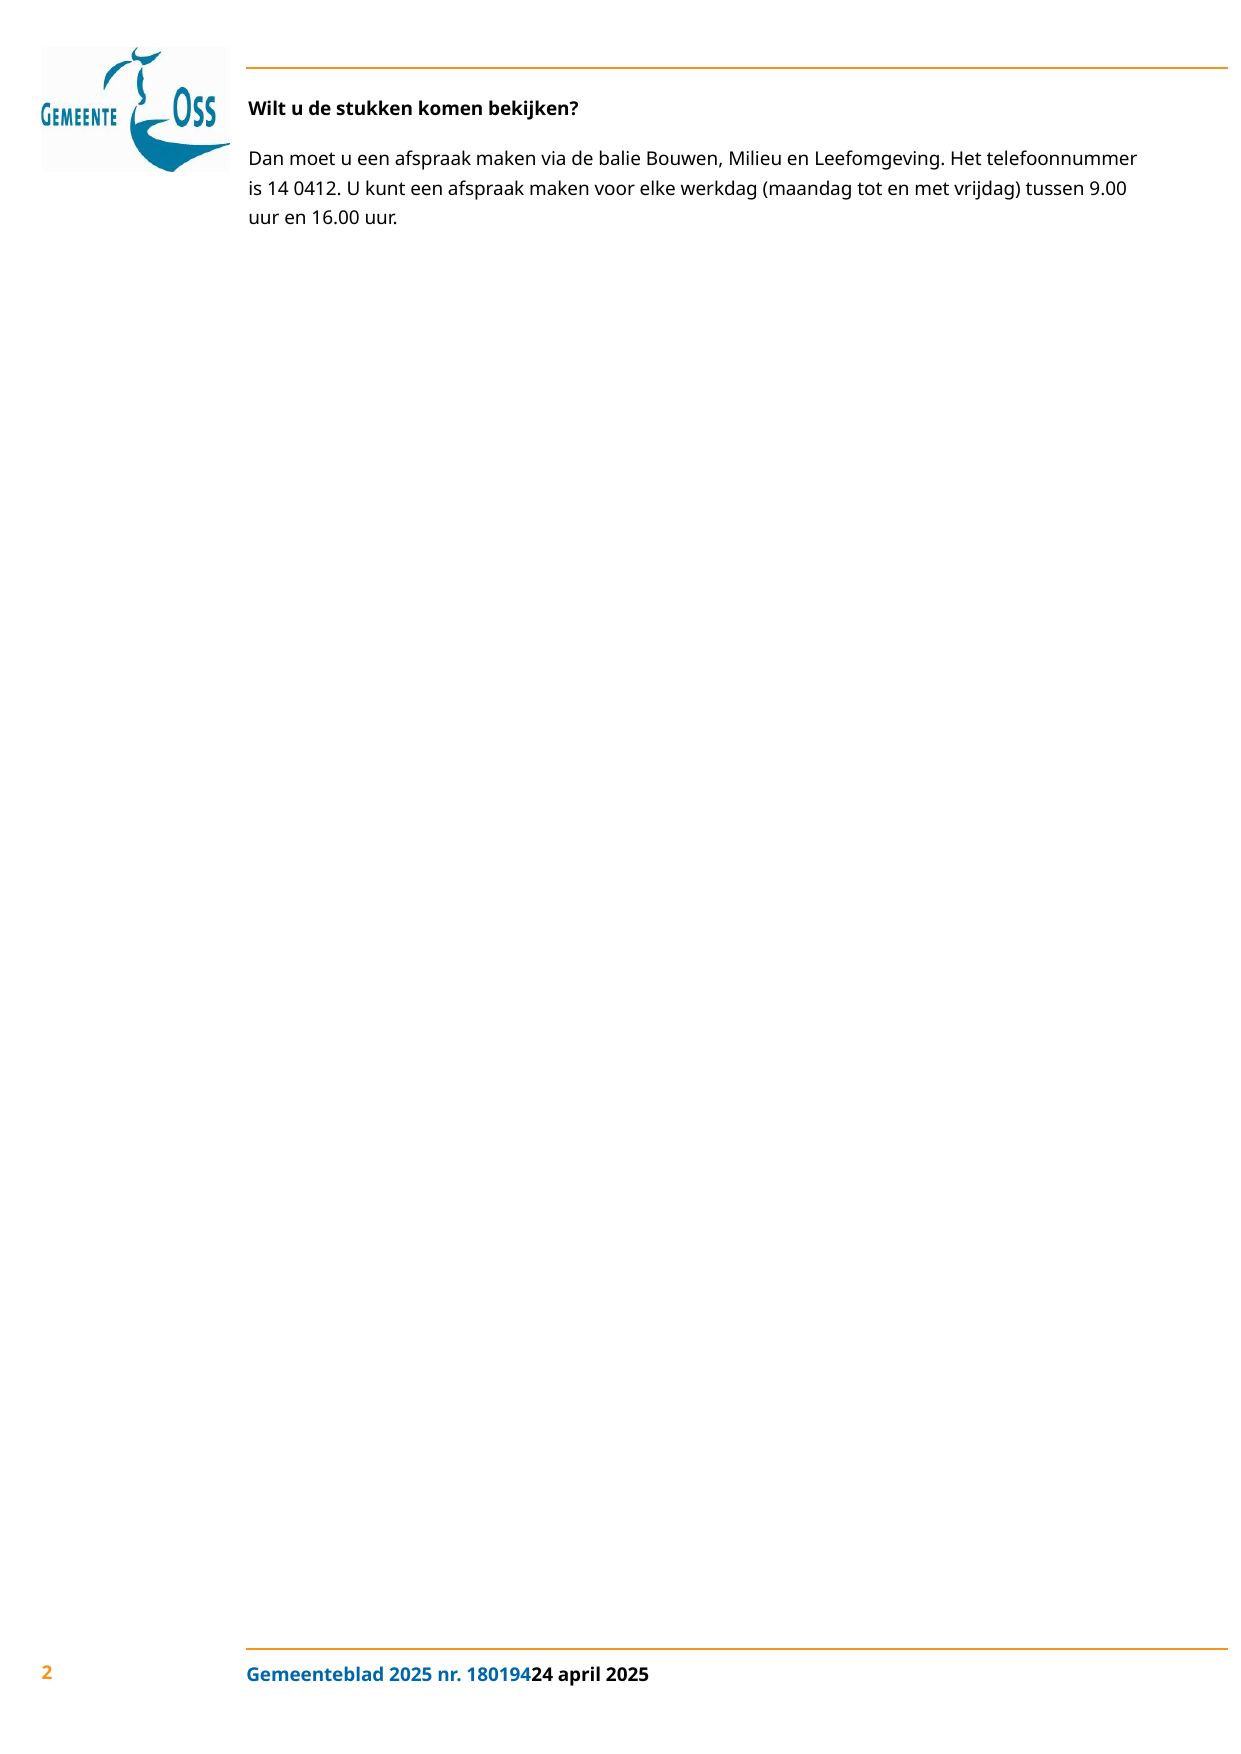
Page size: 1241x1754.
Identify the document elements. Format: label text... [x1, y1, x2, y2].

picture [41, 47, 231, 172]
text Dan moet u een afspraak maken via de balie Bouwen, Milieu en Leefomgeving. Het telefoonnummer is 14 0412. U kunt een afspraak maken voor elke werkdag (maandag tot en met vrijdag) tussen 9.00 uur en 16.00 uur. [248, 145, 1152, 230]
text Wilt u de stukken komen bekijken? [248, 95, 1152, 121]
